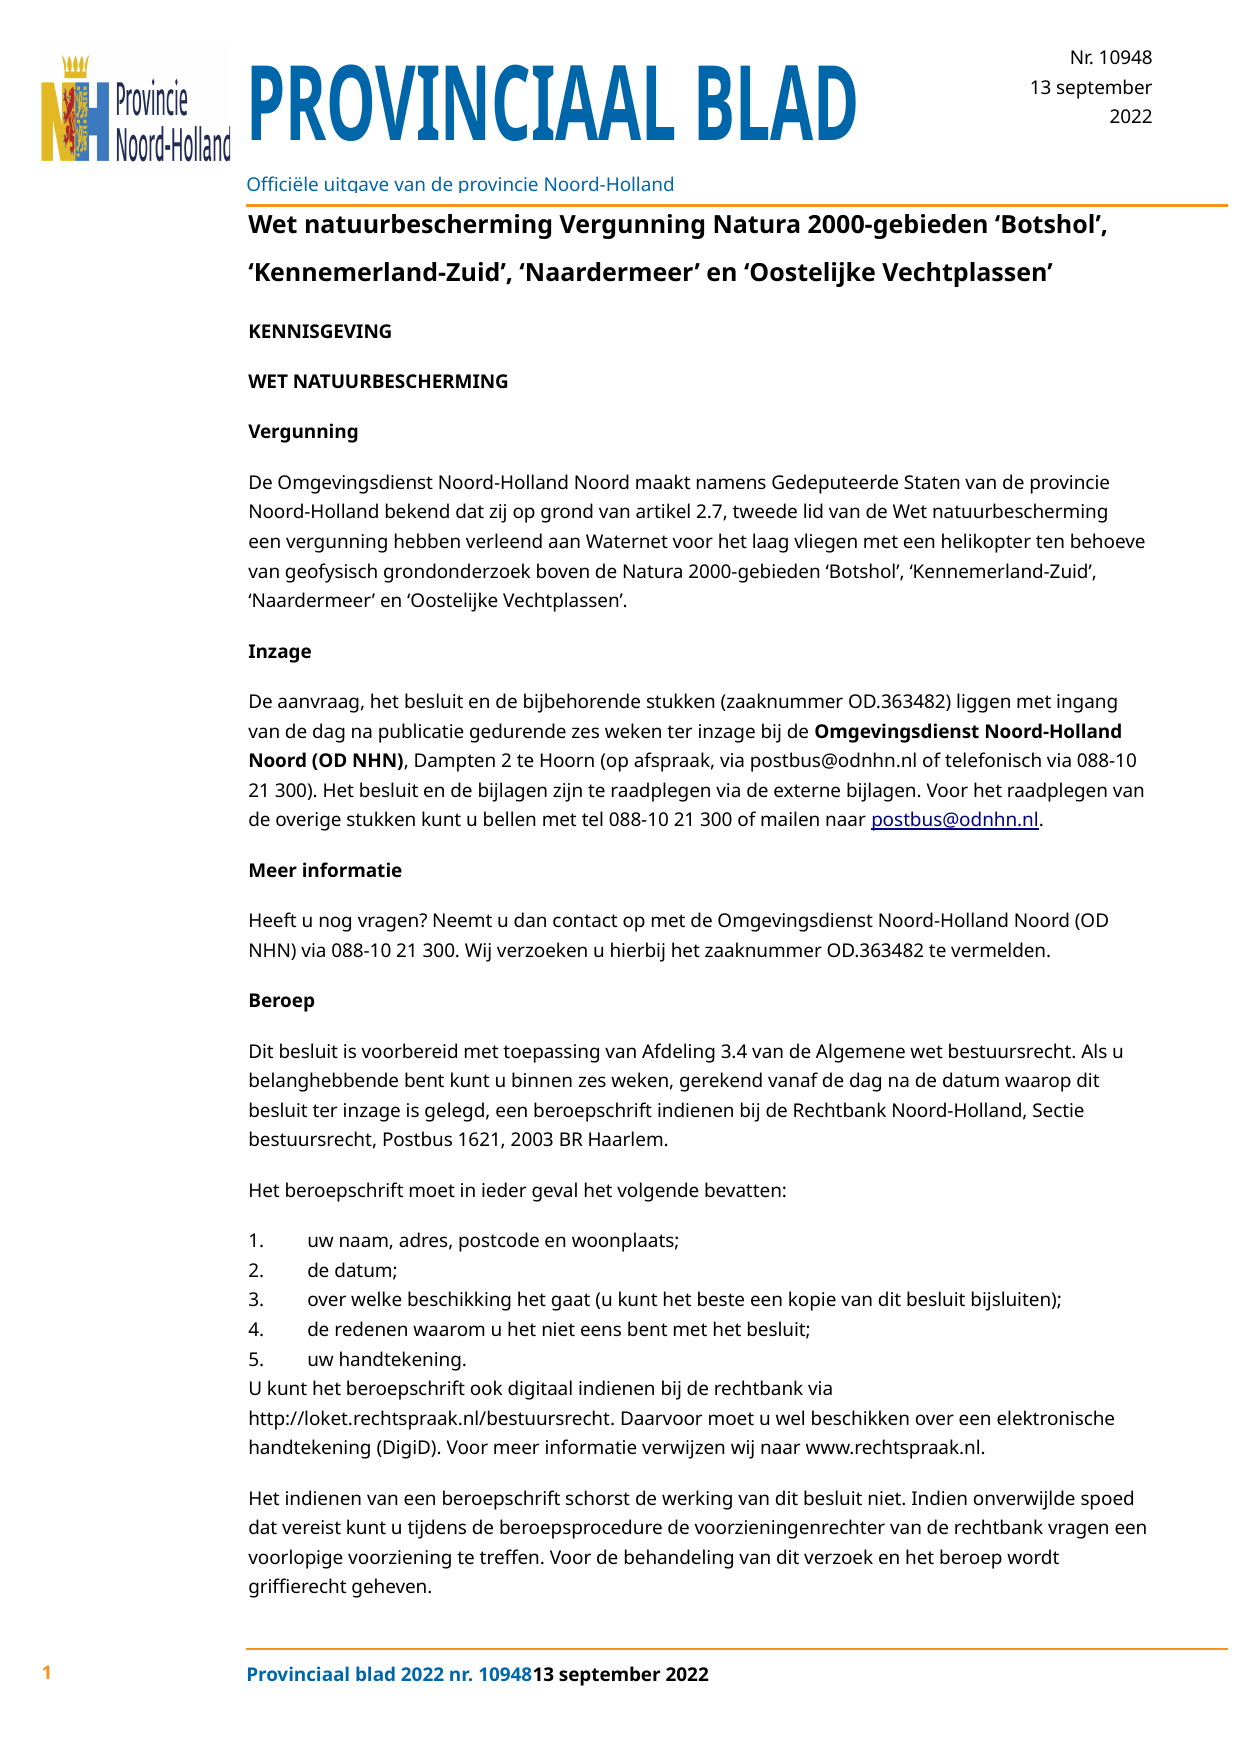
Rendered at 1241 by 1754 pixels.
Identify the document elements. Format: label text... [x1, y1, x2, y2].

text Beroep [248, 987, 1152, 1013]
list uw handtekening. [248, 1346, 1152, 1372]
text U kunt het beroepschrift ook digitaal indienen bij de rechtbank via http://loket.rechtspraak.nl/bestuursrecht. Daarvoor moet u wel beschikken over een elektronische handtekening (DigiD). Voor meer informatie verwijzen wij naar www.rechtspraak.nl. [248, 1375, 1152, 1460]
text Meer informatie [248, 857, 1152, 883]
list de datum; [248, 1257, 1152, 1283]
text Vergunning [248, 419, 1152, 444]
text Wet natuurbescherming Vergunning Natura 2000-gebieden ‘Botshol’, ‘Kennemerland-Zuid’, ‘Naardermeer’ en ‘Oostelijke Vechtplassen’ [248, 207, 1152, 288]
text Heeft u nog vragen? Neemt u dan contact op met de Omgevingsdienst Noord-Holland Noord (OD NHN) via 088-10 21 300. Wij verzoeken u hierbij het zaaknummer OD.363482 te vermelden. [248, 907, 1152, 963]
text WET NATUURBESCHERMING [248, 368, 1152, 394]
text De aanvraag, het besluit en de bijbehorende stukken (zaaknummer OD.363482) liggen met ingang van de dag na publicatie gedurende zes weken ter inzage bij de Omgevingsdienst Noord-Holland Noord (OD NHN), Dampten 2 te Hoorn (op afspraak, via postbus@odnhn.nl of telefonisch via 088-10 21 300). Het besluit en de bijlagen zijn te raadplegen via de externe bijlagen. Voor het raadplegen van de overige stukken kunt u bellen met tel 088-10 21 300 of mailen naar postbus@odnhn.nl. [248, 688, 1152, 832]
list uw naam, adres, postcode en woonplaats; [248, 1227, 1152, 1253]
list de redenen waarom u het niet eens bent met het besluit; [248, 1316, 1152, 1342]
text Het beroepschrift moet in ieder geval het volgende bevatten: [248, 1177, 1152, 1203]
text KENNISGEVING [248, 318, 1152, 344]
text Het indienen van een beroepschrift schorst de werking van dit besluit niet. Indien onverwijlde spoed dat vereist kunt u tijdens de beroepsprocedure de voorzieningenrechter van de rechtbank vragen een voorlopige voorziening te treffen. Voor de behandeling van dit verzoek en het beroep wordt griffierecht geheven. [248, 1485, 1152, 1599]
text Dit besluit is voorbereid met toepassing van Afdeling 3.4 van de Algemene wet bestuursrecht. Als u belanghebbende bent kunt u binnen zes weken, gerekend vanaf de dag na de datum waarop dit besluit ter inzage is gelegd, een beroepschrift indienen bij de Rechtbank Noord-Holland, Sectie bestuursrecht, Postbus 1621, 2003 BR Haarlem. [248, 1038, 1152, 1152]
text Inzage [248, 638, 1152, 664]
list over welke beschikking het gaat (u kunt het beste een kopie van dit besluit bijsluiten); [248, 1287, 1152, 1312]
picture [41, 47, 231, 172]
text De Omgevingsdienst Noord-Holland Noord maakt namens Gedeputeerde Staten van de provincie Noord-Holland bekend dat zij op grond van artikel 2.7, tweede lid van de Wet natuurbescherming een vergunning hebben verleend aan Waternet voor het laag vliegen met een helikopter ten behoeve van geofysisch grondonderzoek boven de Natura 2000-gebieden ‘Botshol’, ‘Kennemerland-Zuid’, ‘Naardermeer’ en ‘Oostelijke Vechtplassen’. [248, 469, 1152, 613]
